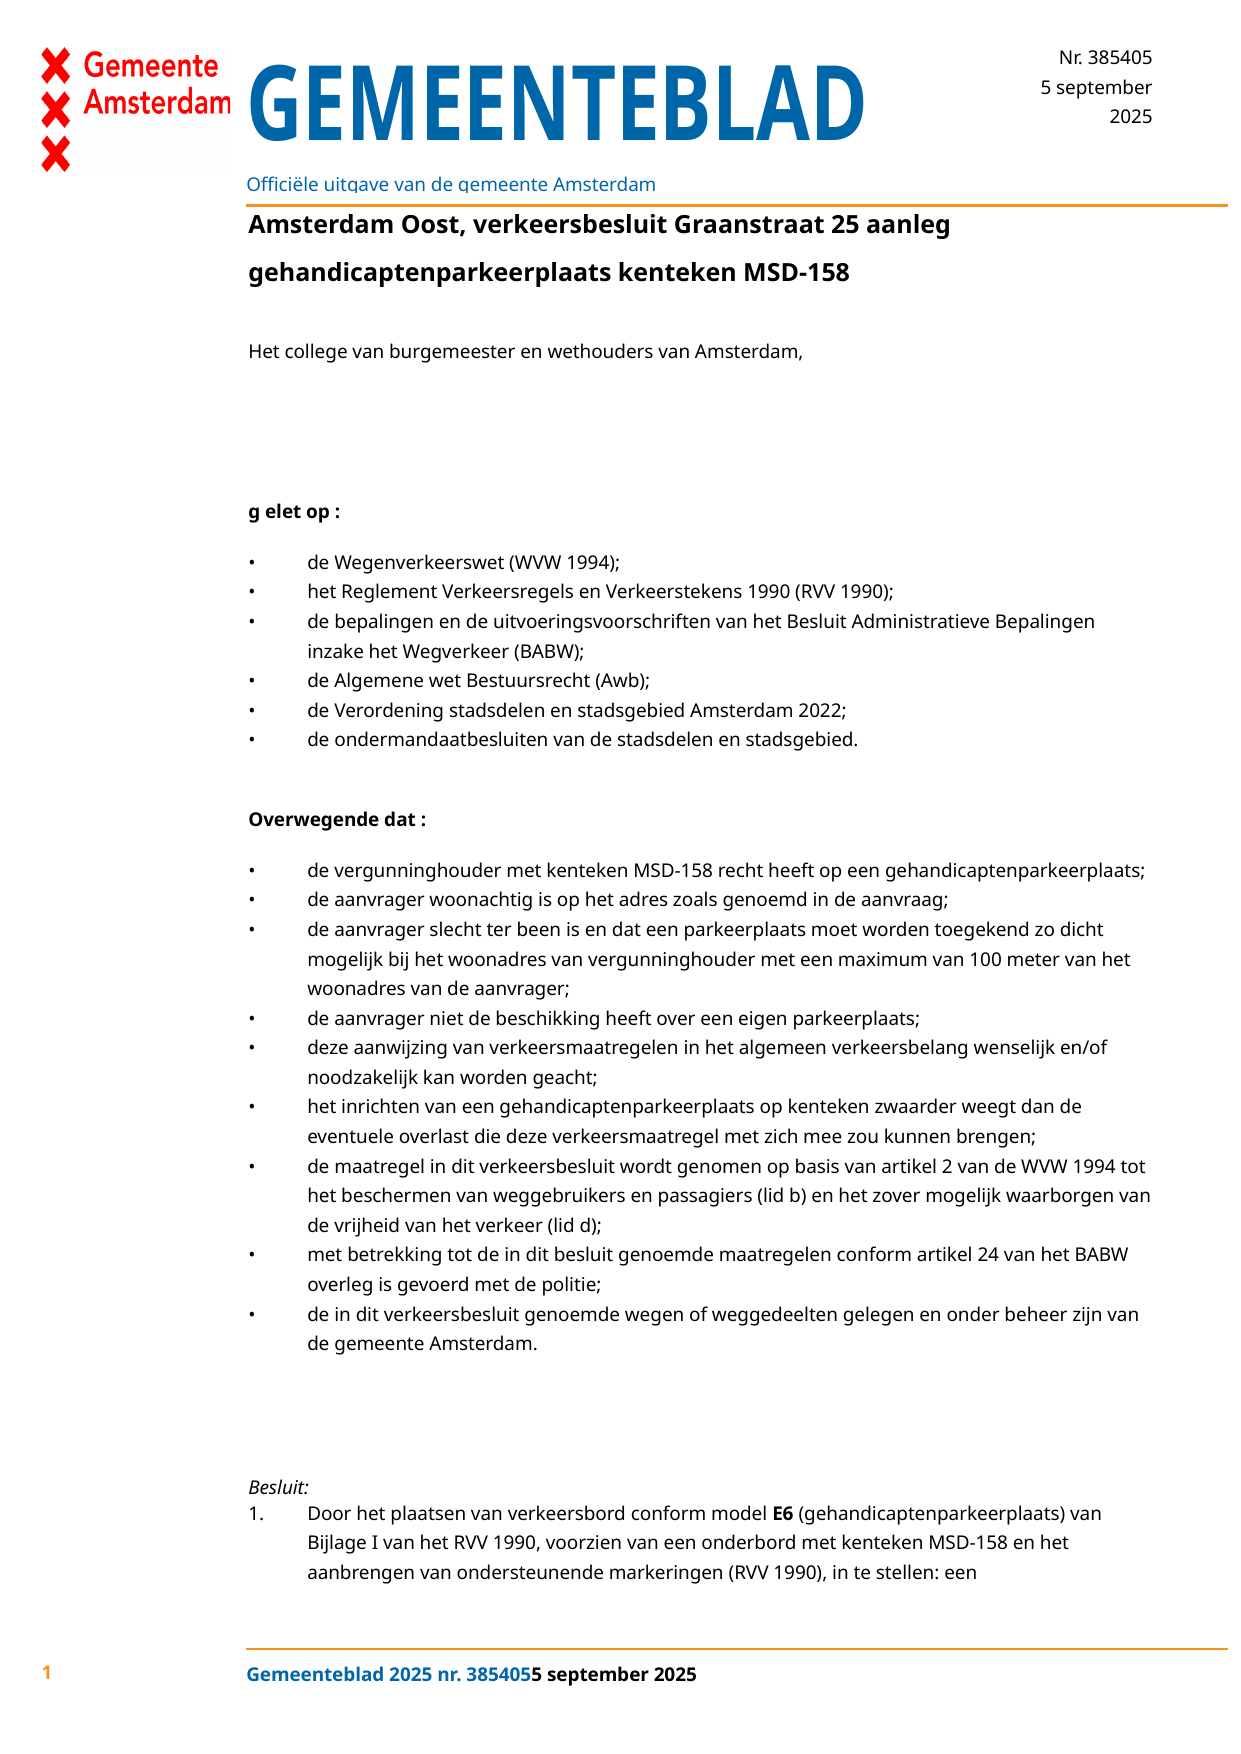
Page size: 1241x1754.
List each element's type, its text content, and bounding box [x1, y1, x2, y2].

list de maatregel in dit verkeersbesluit wordt genomen op basis van artikel 2 van de WVW 1994 tot het beschermen van weggebruikers en passagiers (lid b) en het zover mogelijk waarborgen van de vrijheid van het verkeer (lid d); [248, 1153, 1152, 1238]
list de aanvrager niet de beschikking heeft over een eigen parkeerplaats; [248, 1005, 1152, 1031]
list de in dit verkeersbesluit genoemde wegen of weggedeelten gelegen en onder beheer zijn van de gemeente Amsterdam. [248, 1301, 1152, 1356]
text Het college van burgemeester en wethouders van Amsterdam, [248, 339, 1152, 364]
picture [41, 47, 231, 172]
list het inrichten van een gehandicaptenparkeerplaats op kenteken zwaarder weegt dan de eventuele overlast die deze verkeersmaatregel met zich mee zou kunnen brengen; [248, 1094, 1152, 1149]
list met betrekking tot de in dit besluit genoemde maatregelen conform artikel 24 van het BABW overleg is gevoerd met de politie; [248, 1242, 1152, 1297]
list de Algemene wet Bestuursrecht (Awb); [248, 667, 1152, 693]
text Besluit: [248, 1474, 1152, 1500]
text Overwegende dat : [248, 807, 1152, 832]
list het Reglement Verkeersregels en Verkeerstekens 1990 (RVV 1990); [248, 579, 1152, 604]
list de bepalingen en de uitvoeringsvoorschriften van het Besluit Administratieve Bepalingen inzake het Wegverkeer (BABW); [248, 608, 1152, 663]
list de aanvrager woonachtig is op het adres zoals genoemd in de aanvraag; [248, 887, 1152, 912]
list deze aanwijzing van verkeersmaatregelen in het algemeen verkeersbelang wenselijk en/of noodzakelijk kan worden geacht; [248, 1034, 1152, 1090]
text g elet op : [248, 499, 1152, 524]
text Amsterdam Oost, verkeersbesluit Graanstraat 25 aanleg gehandicaptenparkeerplaats kenteken MSD-158 [248, 207, 1152, 288]
list de aanvrager slecht ter been is en dat een parkeerplaats moet worden toegekend zo dicht mogelijk bij het woonadres van vergunninghouder met een maximum van 100 meter van het woonadres van de aanvrager; [248, 916, 1152, 1001]
list de Verordening stadsdelen en stadsgebied Amsterdam 2022; [248, 697, 1152, 723]
list de ondermandaatbesluiten van de stadsdelen en stadsgebied. [248, 727, 1152, 752]
list de vergunninghouder met kenteken MSD-158 recht heeft op een gehandicaptenparkeerplaats; [248, 857, 1152, 883]
list de Wegenverkeerswet (WVW 1994); [248, 549, 1152, 575]
list Door het plaatsen van verkeersbord conform model E6 (gehandicaptenparkeerplaats) van Bijlage I van het RVV 1990, voorzien van een onderbord met kenteken MSD-158 en het aanbrengen van ondersteunende markeringen (RVV 1990), in te stellen: een [248, 1500, 1152, 1585]
